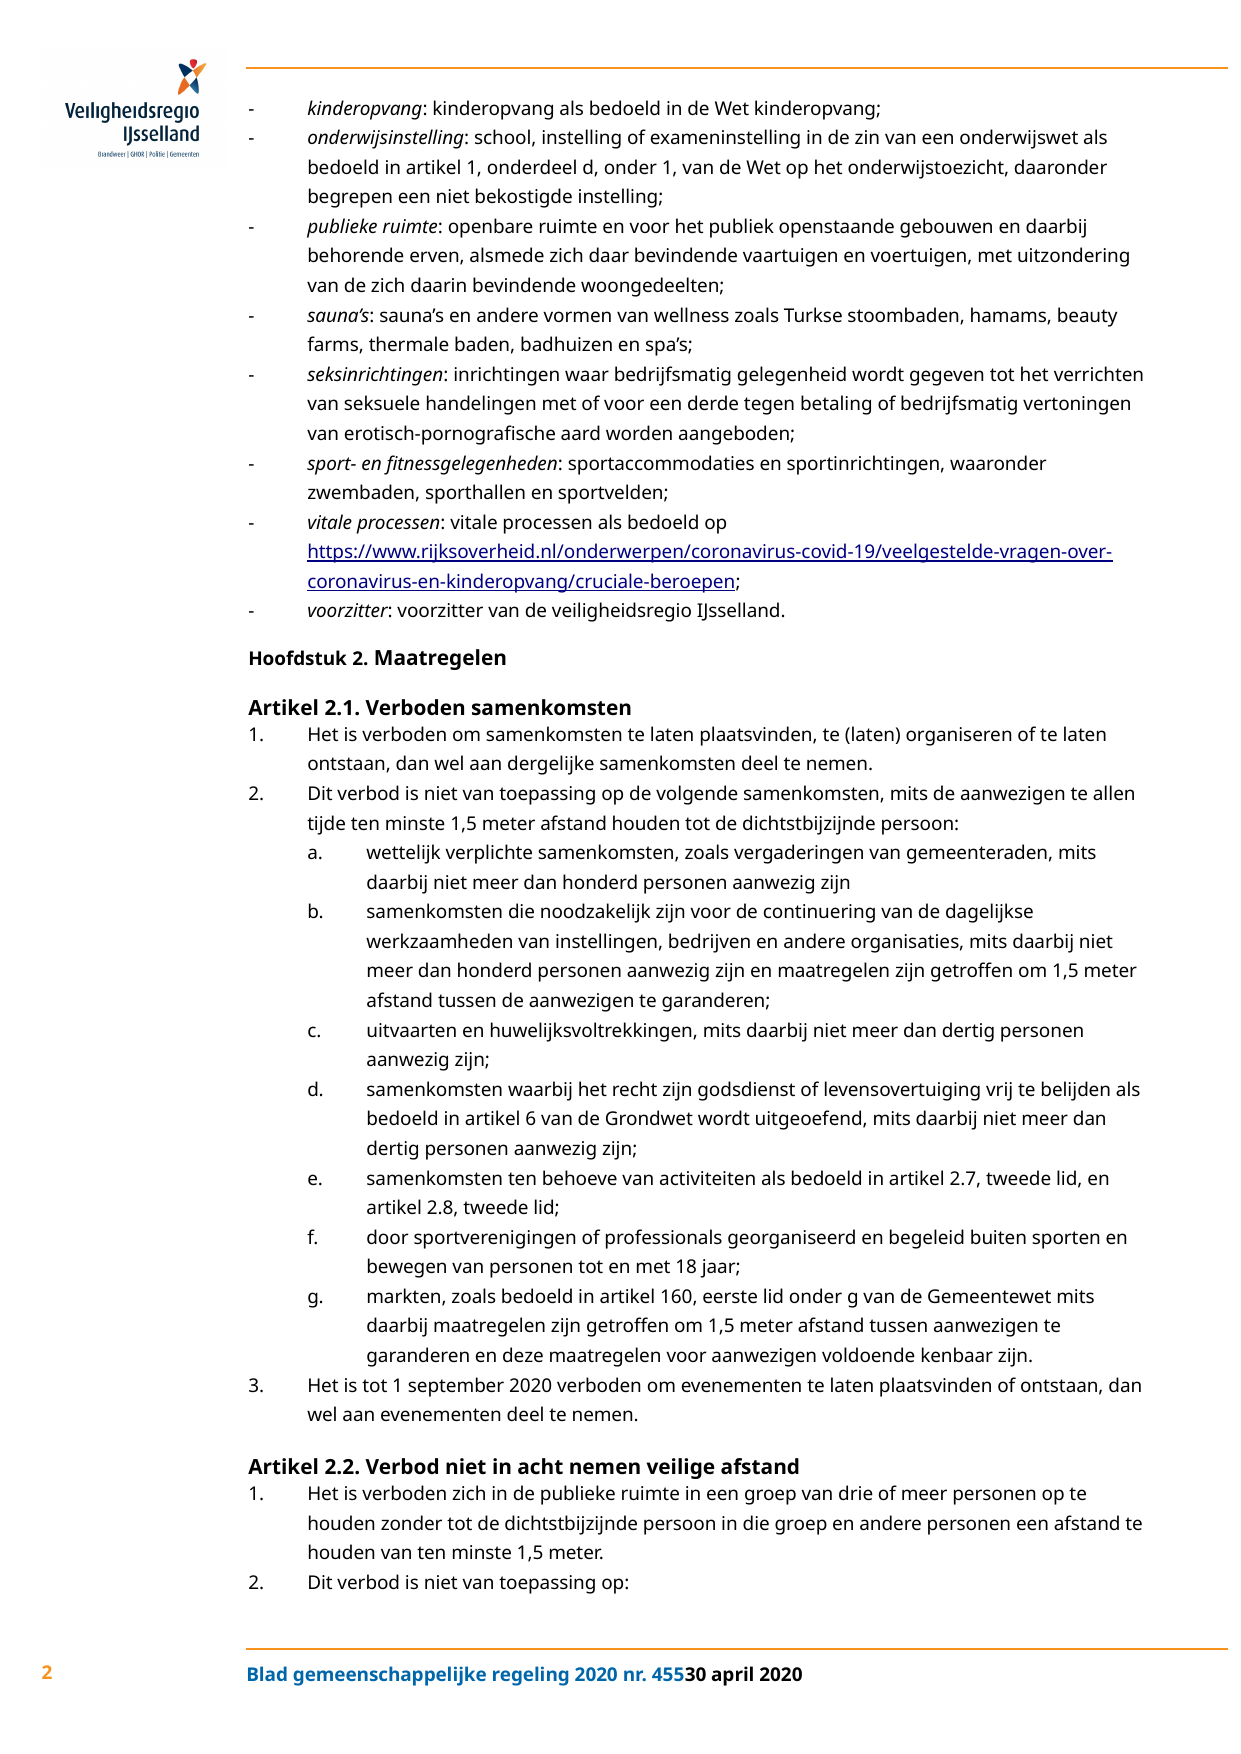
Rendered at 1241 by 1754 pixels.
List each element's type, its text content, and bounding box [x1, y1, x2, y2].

list samenkomsten ten behoeve van activiteiten als bedoeld in artikel 2.7, tweede lid, en artikel 2.8, tweede lid; [307, 1165, 1152, 1220]
list Het is verboden zich in de publieke ruimte in een groep van drie of meer personen op te houden zonder tot de dichtstbijzijnde persoon in die groep en andere personen een afstand te houden van ten minste 1,5 meter. [248, 1480, 1152, 1565]
list Het is tot 1 september 2020 verboden om evenementen te laten plaatsvinden of ontstaan, dan wel aan evenementen deel te nemen. [248, 1372, 1152, 1427]
list onderwijsinstelling: school, instelling of exameninstelling in de zin van een onderwijswet als bedoeld in artikel 1, onderdeel d, onder 1, van de Wet op het onderwijstoezicht, daaronder begrepen een niet bekostigde instelling; [248, 124, 1152, 209]
list sauna’s: sauna’s en andere vormen van wellness zoals Turkse stoombaden, hamams, beauty farms, thermale baden, badhuizen en spa’s; [248, 302, 1152, 357]
list Het is verboden om samenkomsten te laten plaatsvinden, te (laten) organiseren of te laten ontstaan, dan wel aan dergelijke samenkomsten deel te nemen. [248, 721, 1152, 776]
list kinderopvang: kinderopvang als bedoeld in de Wet kinderopvang; [248, 95, 1152, 121]
list seksinrichtingen: inrichtingen waar bedrijfsmatig gelegenheid wordt gegeven tot het verrichten van seksuele handelingen met of voor een derde tegen betaling of bedrijfsmatig vertoningen van erotisch-pornografische aard worden aangeboden; [248, 361, 1152, 446]
list Dit verbod is niet van toepassing op: [248, 1569, 1152, 1595]
list wettelijk verplichte samenkomsten, zoals vergaderingen van gemeenteraden, mits daarbij niet meer dan honderd personen aanwezig zijn [307, 839, 1152, 895]
list samenkomsten waarbij het recht zijn godsdienst of levensovertuiging vrij te belijden als bedoeld in artikel 6 van de Grondwet wordt uitgeoefend, mits daarbij niet meer dan dertig personen aanwezig zijn; [307, 1076, 1152, 1161]
list uitvaarten en huwelijksvoltrekkingen, mits daarbij niet meer dan dertig personen aanwezig zijn; [307, 1017, 1152, 1072]
text Artikel 2.1. Verboden samenkomsten [248, 693, 1152, 721]
list voorzitter: voorzitter van de veiligheidsregio IJsselland. [248, 598, 1152, 623]
list Dit verbod is niet van toepassing op de volgende samenkomsten, mits de aanwezigen te allen tijde ten minste 1,5 meter afstand houden tot de dichtstbijzijnde persoon: [248, 780, 1152, 836]
text Artikel 2.2. Verbod niet in acht nemen veilige afstand [248, 1452, 1152, 1480]
list markten, zoals bedoeld in artikel 160, eerste lid onder g van de Gemeentewet mits daarbij maatregelen zijn getroffen om 1,5 meter afstand tussen aanwezigen te garanderen en deze maatregelen voor aanwezigen voldoende kenbaar zijn. [307, 1283, 1152, 1368]
text Hoofdstuk 2. Maatregelen [248, 643, 1152, 672]
list publieke ruimte: openbare ruimte en voor het publiek openstaande gebouwen en daarbij behorende erven, alsmede zich daar bevindende vaartuigen en voertuigen, met uitzondering van de zich daarin bevindende woongedeelten; [248, 213, 1152, 298]
list sport- en fitnessgelegenheden: sportaccommodaties en sportinrichtingen, waaronder zwembaden, sporthallen en sportvelden; [248, 450, 1152, 505]
list door sportverenigingen of professionals georganiseerd en begeleid buiten sporten en bewegen van personen tot en met 18 jaar; [307, 1224, 1152, 1279]
list samenkomsten die noodzakelijk zijn voor de continuering van de dagelijkse werkzaamheden van instellingen, bedrijven en andere organisaties, mits daarbij niet meer dan honderd personen aanwezig zijn en maatregelen zijn getroffen om 1,5 meter afstand tussen de aanwezigen te garanderen; [307, 898, 1152, 1013]
picture [41, 47, 231, 172]
list vitale processen: vitale processen als bedoeld op https://www.rijksoverheid.nl/onderwerpen/coronavirus-covid-19/veelgestelde-vragen-over-coronavirus-en-kinderopvang/cruciale-beroepen; [248, 509, 1152, 594]
